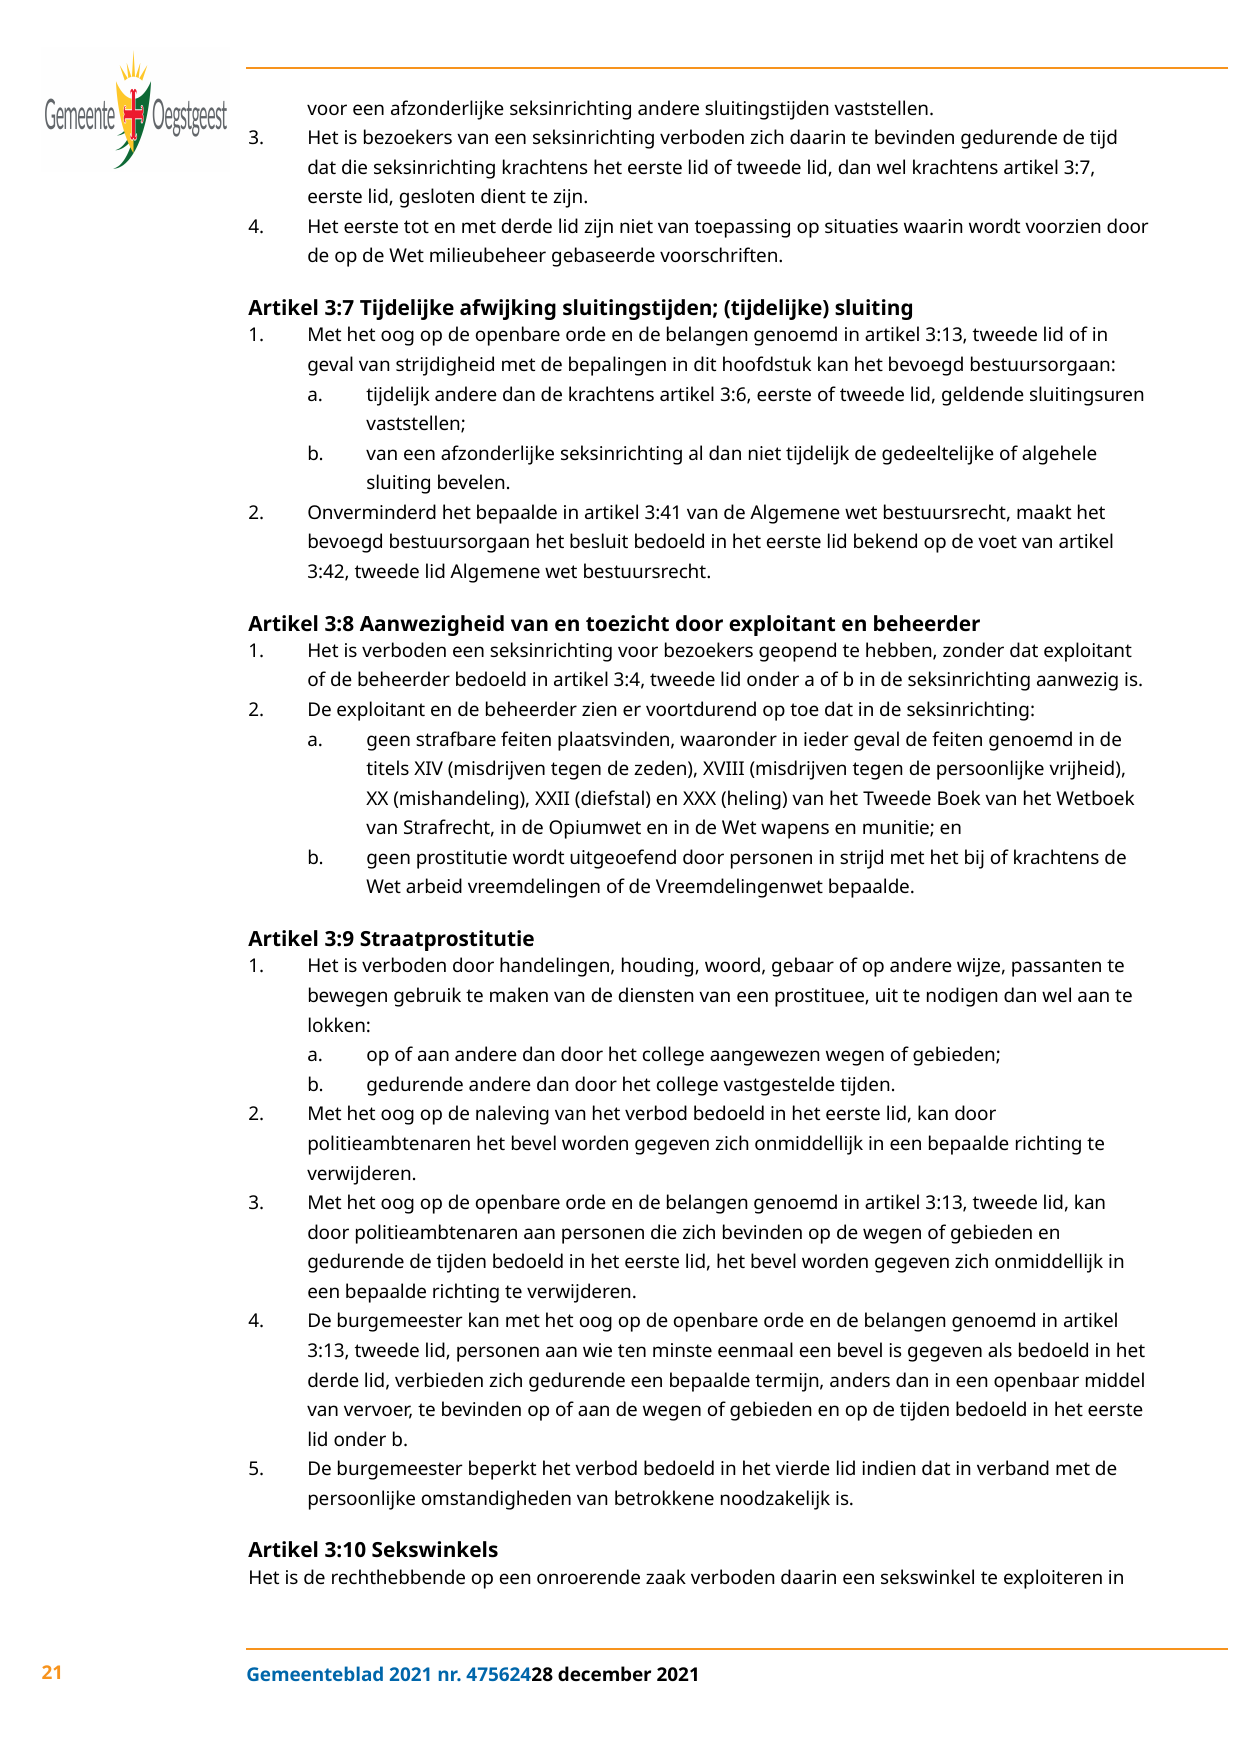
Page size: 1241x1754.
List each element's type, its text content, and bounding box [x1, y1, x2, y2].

list Het is bezoekers van een seksinrichting verboden zich daarin te bevinden gedurende de tijd dat die seksinrichting krachtens het eerste lid of tweede lid, dan wel krachtens artikel 3:7, eerste lid, gesloten dient te zijn. [248, 124, 1152, 209]
list Onverminderd het bepaalde in artikel 3:41 van de Algemene wet bestuursrecht, maakt het bevoegd bestuursorgaan het besluit bedoeld in het eerste lid bekend op de voet van artikel 3:42, tweede lid Algemene wet bestuursrecht. [248, 499, 1152, 584]
list Met het oog op de openbare orde en de belangen genoemd in artikel 3:13, tweede lid, kan door politieambtenaren aan personen die zich bevinden op de wegen of gebieden en gedurende de tijden bedoeld in het eerste lid, het bevel worden gegeven zich onmiddellijk in een bepaalde richting te verwijderen. [248, 1189, 1152, 1304]
text Artikel 3:10 Sekswinkels [248, 1536, 1152, 1564]
list op of aan andere dan door het college aangewezen wegen of gebieden; [307, 1041, 1152, 1067]
list gedurende andere dan door het college vastgestelde tijden. [307, 1071, 1152, 1097]
text Artikel 3:9 Straatprostitutie [248, 924, 1152, 953]
list tijdelijk andere dan de krachtens artikel 3:6, eerste of tweede lid, geldende sluitingsuren vaststellen; [307, 381, 1152, 436]
text Het is de rechthebbende op een onroerende zaak verboden daarin een sekswinkel te exploiteren in [248, 1564, 1152, 1590]
picture [41, 47, 231, 172]
list De burgemeester beperkt het verbod bedoeld in het vierde lid indien dat in verband met de persoonlijke omstandigheden van betrokkene noodzakelijk is. [248, 1456, 1152, 1511]
list De burgemeester kan met het oog op de openbare orde en de belangen genoemd in artikel 3:13, tweede lid, personen aan wie ten minste eenmaal een bevel is gegeven als bedoeld in het derde lid, verbieden zich gedurende een bepaalde termijn, anders dan in een openbaar middel van vervoer, te bevinden op of aan de wegen of gebieden en op de tijden bedoeld in het eerste lid onder b. [248, 1308, 1152, 1452]
list geen strafbare feiten plaatsvinden, waaronder in ieder geval de feiten genoemd in de titels XIV (misdrijven tegen de zeden), XVIII (misdrijven tegen de persoonlijke vrijheid), XX (mishandeling), XXII (diefstal) en XXX (heling) van het Tweede Boek van het Wetboek van Strafrecht, in de Opiumwet en in de Wet wapens en munitie; en [307, 726, 1152, 840]
list Het is verboden door handelingen, houding, woord, gebaar of op andere wijze, passanten te bewegen gebruik te maken van de diensten van een prostituee, uit te nodigen dan wel aan te lokken: [248, 953, 1152, 1037]
list van een afzonderlijke seksinrichting al dan niet tijdelijk de gedeeltelijke of algehele sluiting bevelen. [307, 440, 1152, 495]
list Het is verboden een seksinrichting voor bezoekers geopend te hebben, zonder dat exploitant of de beheerder bedoeld in artikel 3:4, tweede lid onder a of b in de seksinrichting aanwezig is. [248, 637, 1152, 692]
list geen prostitutie wordt uitgeoefend door personen in strijd met het bij of krachtens de Wet arbeid vreemdelingen of de Vreemdelingenwet bepaalde. [307, 844, 1152, 899]
text Artikel 3:8 Aanwezigheid van en toezicht door exploitant en beheerder [248, 609, 1152, 637]
list Met het oog op de naleving van het verbod bedoeld in het eerste lid, kan door politieambtenaren het bevel worden gegeven zich onmiddellijk in een bepaalde richting te verwijderen. [248, 1101, 1152, 1185]
list De exploitant en de beheerder zien er voortdurend op toe dat in de seksinrichting: [248, 696, 1152, 722]
list Het eerste tot en met derde lid zijn niet van toepassing op situaties waarin wordt voorzien door de op de Wet milieubeheer gebaseerde voorschriften. [248, 213, 1152, 268]
text Artikel 3:7 Tijdelijke afwijking sluitingstijden; (tijdelijke) sluiting [248, 293, 1152, 322]
list Met het oog op de openbare orde en de belangen genoemd in artikel 3:13, tweede lid of in geval van strijdigheid met de bepalingen in dit hoofdstuk kan het bevoegd bestuursorgaan: [248, 322, 1152, 377]
list voor een afzonderlijke seksinrichting andere sluitingstijden vaststellen. [248, 95, 1152, 121]
